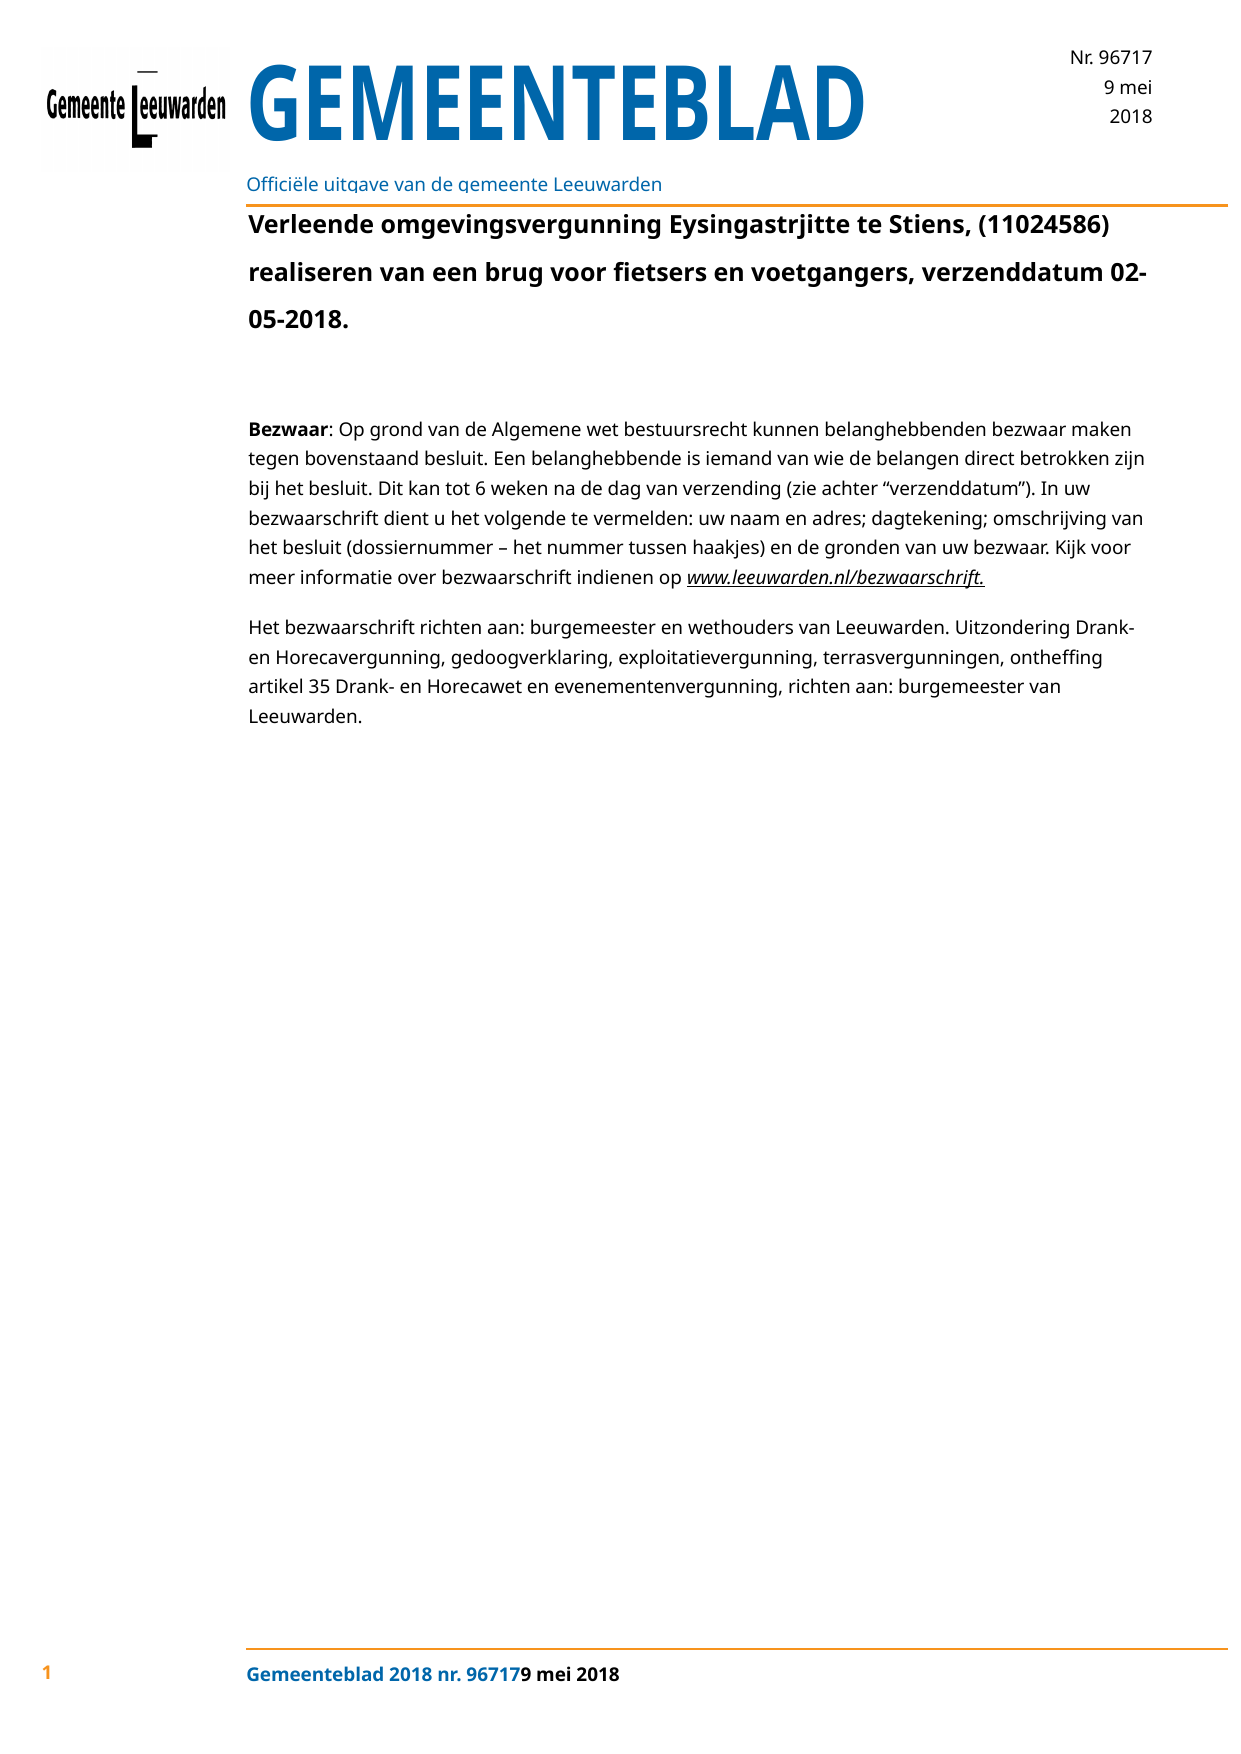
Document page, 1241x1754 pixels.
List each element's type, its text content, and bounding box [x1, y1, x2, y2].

picture [41, 47, 231, 172]
text Verleende omgevingsvergunning Eysingastrjitte te Stiens, (11024586) realiseren van een brug voor fietsers en voetgangers, verzenddatum 02-05-2018. [248, 207, 1152, 336]
text Het bezwaarschrift richten aan: burgemeester en wethouders van Leeuwarden. Uitzondering Drank- en Horecavergunning, gedoogverklaring, exploitatievergunning, terrasvergunningen, ontheffing artikel 35 Drank- en Horecawet en evenementenvergunning, richten aan: burgemeester van Leeuwarden. [248, 614, 1152, 729]
text Bezwaar: Op grond van de Algemene wet bestuursrecht kunnen belanghebbenden bezwaar maken tegen bovenstaand besluit. Een belanghebbende is iemand van wie de belangen direct betrokken zijn bij het besluit. Dit kan tot 6 weken na de dag van verzending (zie achter “verzenddatum”). In uw bezwaarschrift dient u het volgende te vermelden: uw naam en adres; dagtekening; omschrijving van het besluit (dossiernummer – het nummer tussen haakjes) en de gronden van uw bezwaar. Kijk voor meer informatie over bezwaarschrift indienen op www.leeuwarden.nl/bezwaarschrift. [248, 416, 1152, 589]
